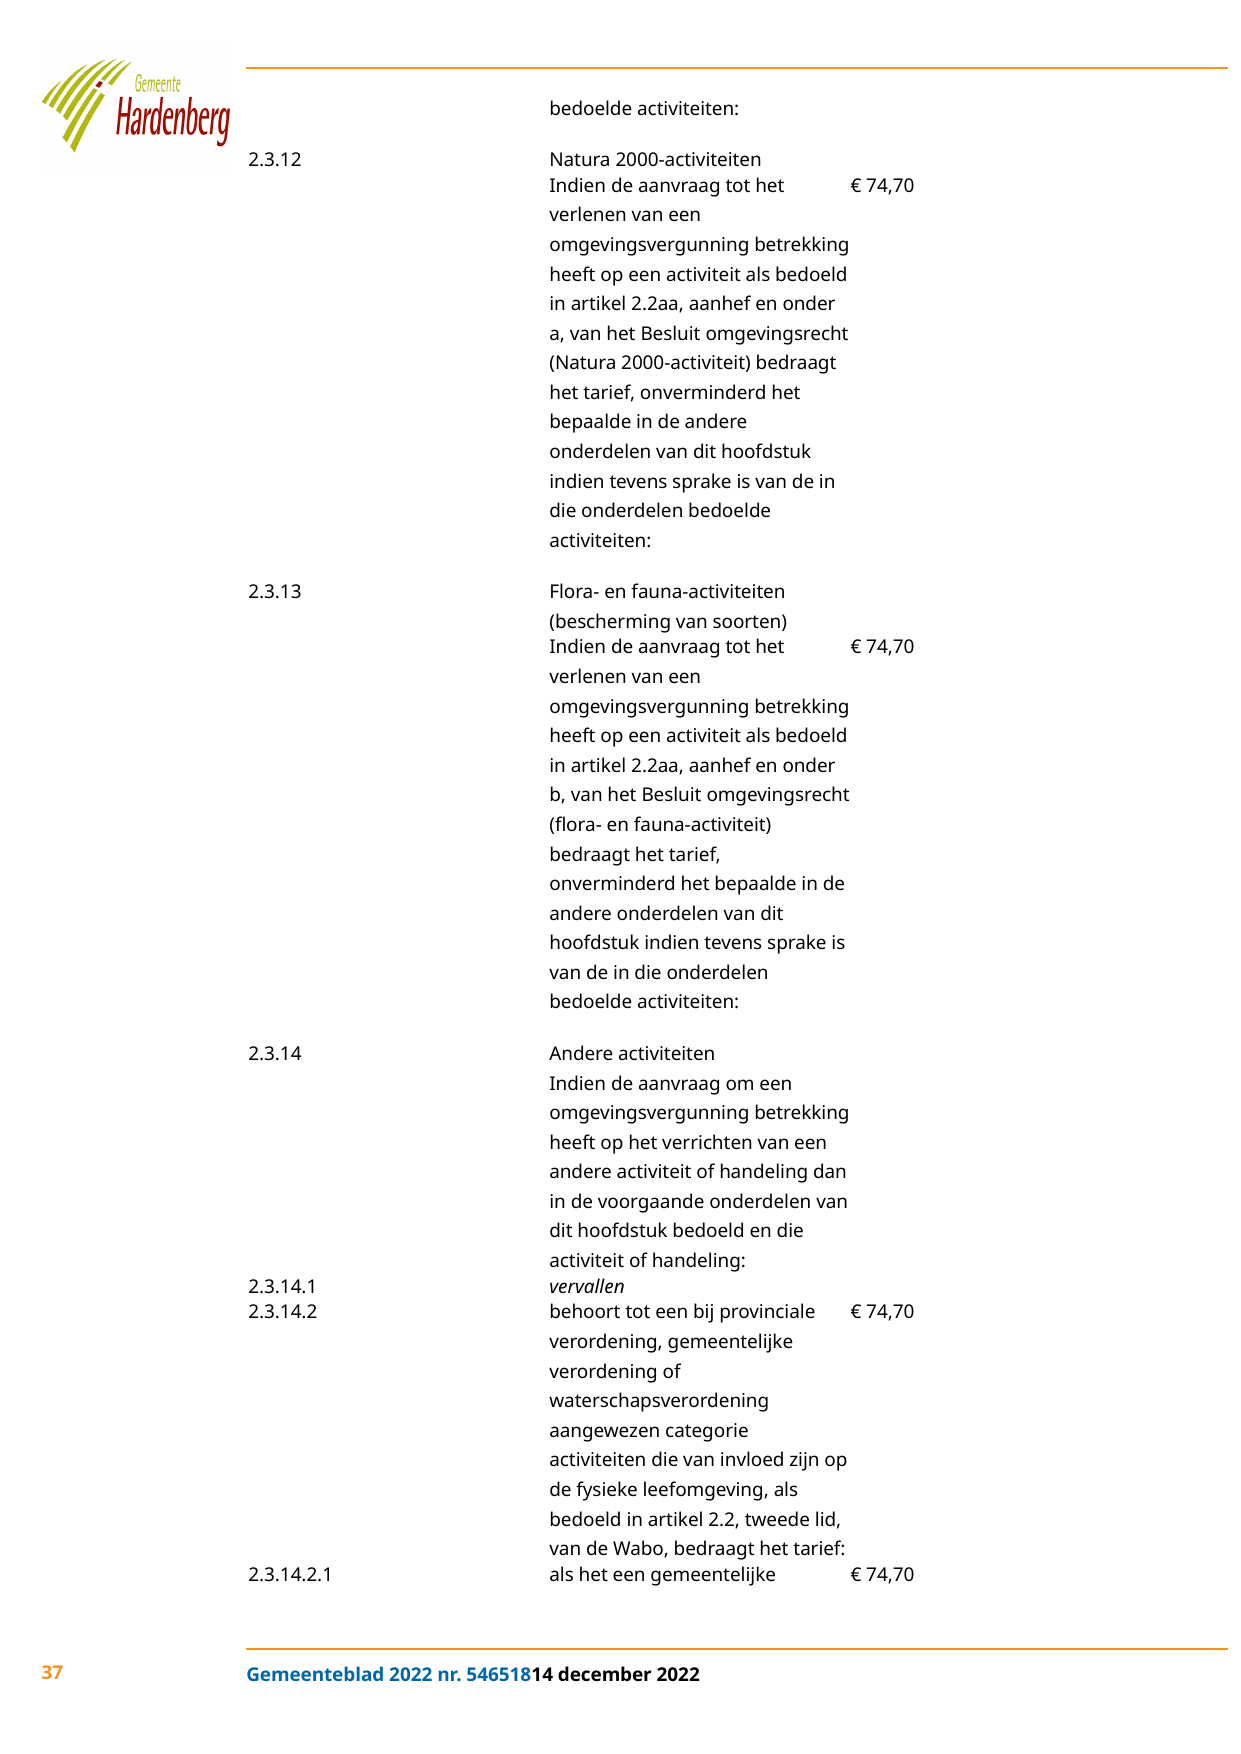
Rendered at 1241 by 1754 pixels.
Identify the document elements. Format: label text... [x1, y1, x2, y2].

table_cell 2.3.14.2 [248, 1299, 549, 1561]
table_cell [248, 121, 549, 146]
table_cell 2.3.14.2.1 [248, 1561, 549, 1587]
table_cell [850, 121, 1152, 146]
table_cell [248, 1015, 549, 1040]
table_cell [248, 553, 549, 578]
table_cell [850, 1040, 1152, 1273]
table_cell [549, 121, 850, 146]
table_cell [248, 172, 549, 553]
table_cell [850, 1015, 1152, 1040]
table_cell Flora- en fauna-activiteiten (bescherming van soorten) [549, 579, 850, 634]
table_cell [850, 95, 1152, 121]
picture [41, 47, 231, 172]
table_cell 2.3.14.1 [248, 1273, 549, 1299]
table_cell Natura 2000-activiteiten [549, 146, 850, 172]
table_cell 2.3.13 [248, 579, 549, 634]
table_cell [549, 1015, 850, 1040]
table_cell 2.3.12 [248, 146, 549, 172]
table_cell als het een gemeentelijke [549, 1561, 850, 1587]
table_cell [248, 634, 549, 1014]
table_cell bedoelde activiteiten: [549, 95, 850, 121]
table_cell € 74,70 [850, 634, 1152, 1014]
table_cell [549, 553, 850, 578]
table_cell 2.3.14 [248, 1040, 549, 1273]
table_cell Indien de aanvraag tot het verlenen van een omgevingsvergunning betrekking heeft op een activiteit als bedoeld in artikel 2.2aa, aanhef en onder a, van het Besluit omgevingsrecht (Natura 2000-activiteit) bedraagt het tarief, onverminderd het bepaalde in de andere onderdelen van dit hoofdstuk indien tevens sprake is van de in die onderdelen bedoelde activiteiten: [549, 172, 850, 553]
table_cell [850, 146, 1152, 172]
table_cell € 74,70 [850, 172, 1152, 553]
table_cell [248, 95, 549, 121]
table_cell [850, 553, 1152, 578]
table_cell Indien de aanvraag tot het verlenen van een omgevingsvergunning betrekking heeft op een activiteit als bedoeld in artikel 2.2aa, aanhef en onder b, van het Besluit omgevingsrecht (flora- en fauna-activiteit) bedraagt het tarief, onverminderd het bepaalde in de andere onderdelen van dit hoofdstuk indien tevens sprake is van de in die onderdelen bedoelde activiteiten: [549, 634, 850, 1014]
table_cell € 74,70 [850, 1561, 1152, 1587]
table_cell [850, 579, 1152, 634]
table_cell € 74,70 [850, 1299, 1152, 1561]
table_cell Andere activiteiten Indien de aanvraag om een omgevingsvergunning betrekking heeft op het verrichten van een andere activiteit of handeling dan in de voorgaande onderdelen van dit hoofdstuk bedoeld en die activiteit of handeling: [549, 1040, 850, 1273]
table_cell behoort tot een bij provinciale verordening, gemeentelijke verordening of waterschapsverordening aangewezen categorie activiteiten die van invloed zijn op de fysieke leefomgeving, als bedoeld in artikel 2.2, tweede lid, van de Wabo, bedraagt het tarief: [549, 1299, 850, 1561]
table_cell vervallen [549, 1273, 850, 1299]
table_cell [850, 1273, 1152, 1299]
